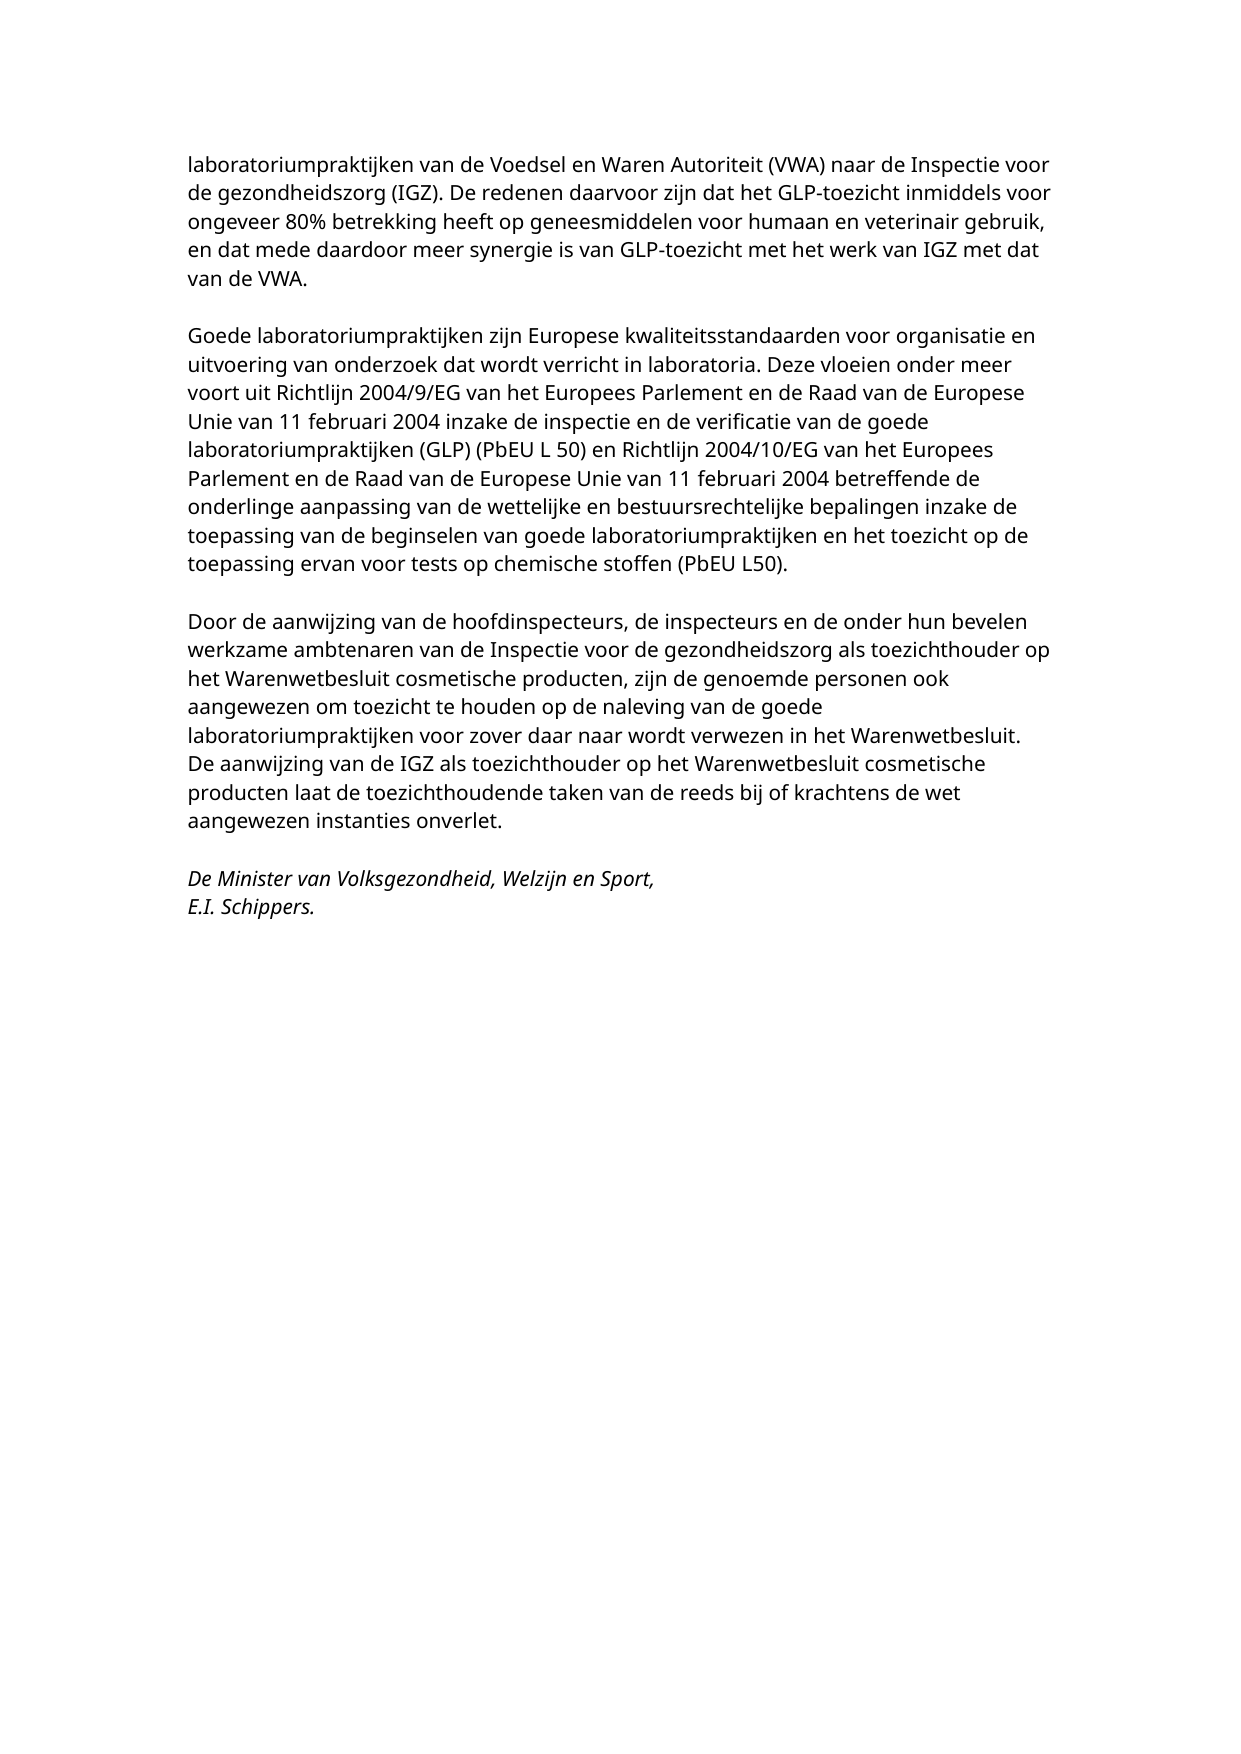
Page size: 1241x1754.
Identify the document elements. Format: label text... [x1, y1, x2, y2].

text Door de aanwijzing van de hoofdinspecteurs, de inspecteurs en de onder hun bevelen werkzame ambtenaren van de Inspectie voor de gezondheidszorg als toezichthouder op het Warenwetbesluit cosmetische producten, zijn de genoemde personen ook aangewezen om toezicht te houden op de naleving van de goede laboratoriumpraktijken voor zover daar naar wordt verwezen in het Warenwetbesluit. De aanwijzing van de IGZ als toezichthouder op het Warenwetbesluit cosmetische producten laat de toezichthoudende taken van de reeds bij of krachtens de wet aangewezen instanties onverlet. [187, 607, 1053, 834]
text Goede laboratoriumpraktijken zijn Europese kwaliteitsstandaarden voor organisatie en uitvoering van onderzoek dat wordt verricht in laboratoria. Deze vloeien onder meer voort uit Richtlijn 2004/9/EG van het Europees Parlement en de Raad van de Europese Unie van 11 februari 2004 inzake de inspectie en de verificatie van de goede laboratoriumpraktijken (GLP) (PbEU L 50) en Richtlijn 2004/10/EG van het Europees Parlement en de Raad van de Europese Unie van 11 februari 2004 betreffende de onderlinge aanpassing van de wettelijke en bestuursrechtelijke bepalingen inzake de toepassing van de beginselen van goede laboratoriumpraktijken en het toezicht op de toepassing ervan voor tests op chemische stoffen (PbEU L50). [187, 322, 1053, 578]
text laboratoriumpraktijken van de Voedsel en Waren Autoriteit (VWA) naar de Inspectie voor de gezondheidszorg (IGZ). De redenen daarvoor zijn dat het GLP-toezicht inmiddels voor ongeveer 80% betrekking heeft op geneesmiddelen voor humaan en veterinair gebruik, en dat mede daardoor meer synergie is van GLP-toezicht met het werk van IGZ met dat van de VWA. [187, 150, 1053, 292]
text De Minister van Volksgezondheid, Welzijn en Sport, [187, 864, 1053, 892]
text E.I. Schippers. [187, 892, 1053, 921]
